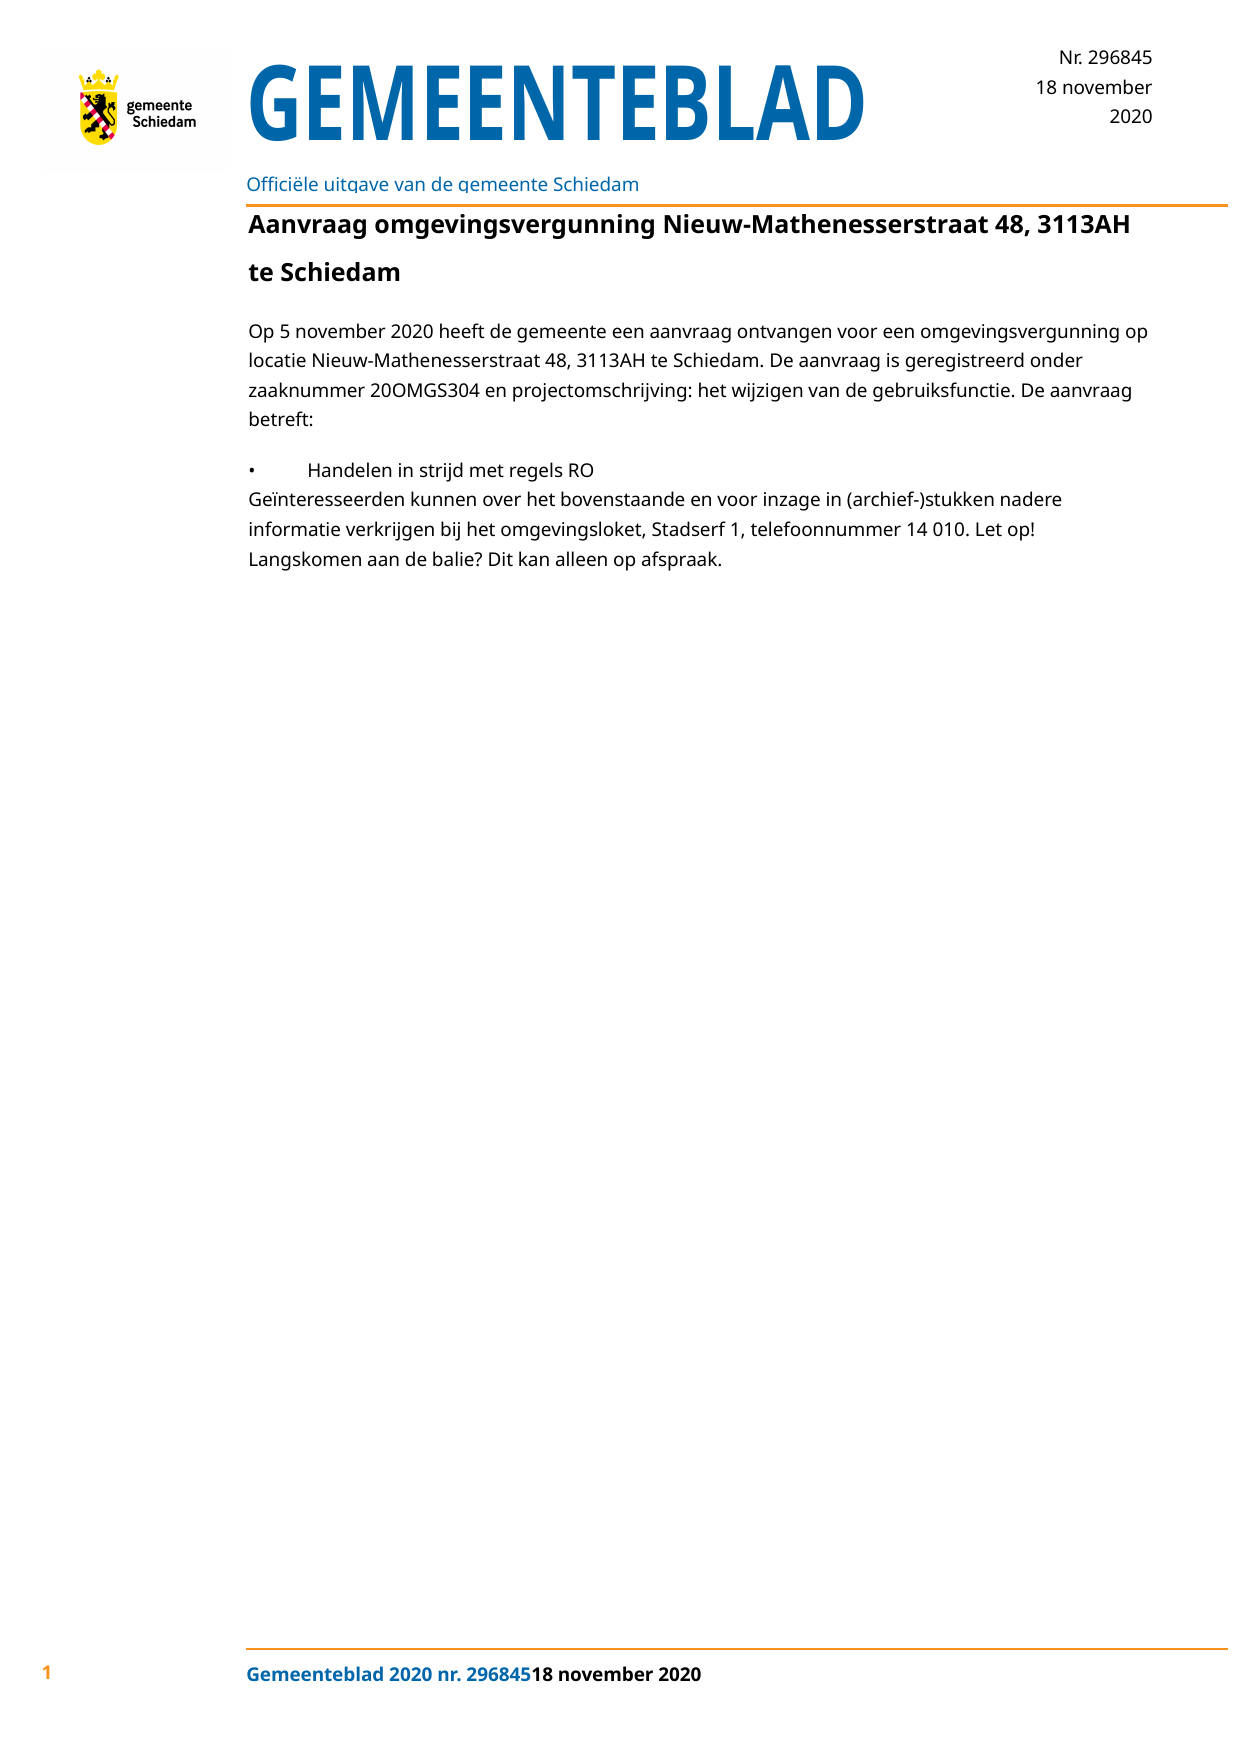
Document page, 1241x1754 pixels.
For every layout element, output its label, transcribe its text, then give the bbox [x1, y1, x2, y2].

list Handelen in strijd met regels RO [248, 457, 1152, 483]
text Op 5 november 2020 heeft de gemeente een aanvraag ontvangen voor een omgevingsvergunning op locatie Nieuw-Mathenesserstraat 48, 3113AH te Schiedam. De aanvraag is geregistreerd onder zaaknummer 20OMGS304 en projectomschrijving: het wijzigen van de gebruiksfunctie. De aanvraag betreft: [248, 318, 1152, 432]
text Geïnteresseerden kunnen over het bovenstaande en voor inzage in (archief-)stukken nadere informatie verkrijgen bij het omgevingsloket, Stadserf 1, telefoonnummer 14 010. Let op! Langskomen aan de balie? Dit kan alleen op afspraak. [248, 487, 1152, 572]
picture [41, 47, 231, 172]
text Aanvraag omgevingsvergunning Nieuw-Mathenesserstraat 48, 3113AH te Schiedam [248, 207, 1152, 288]
